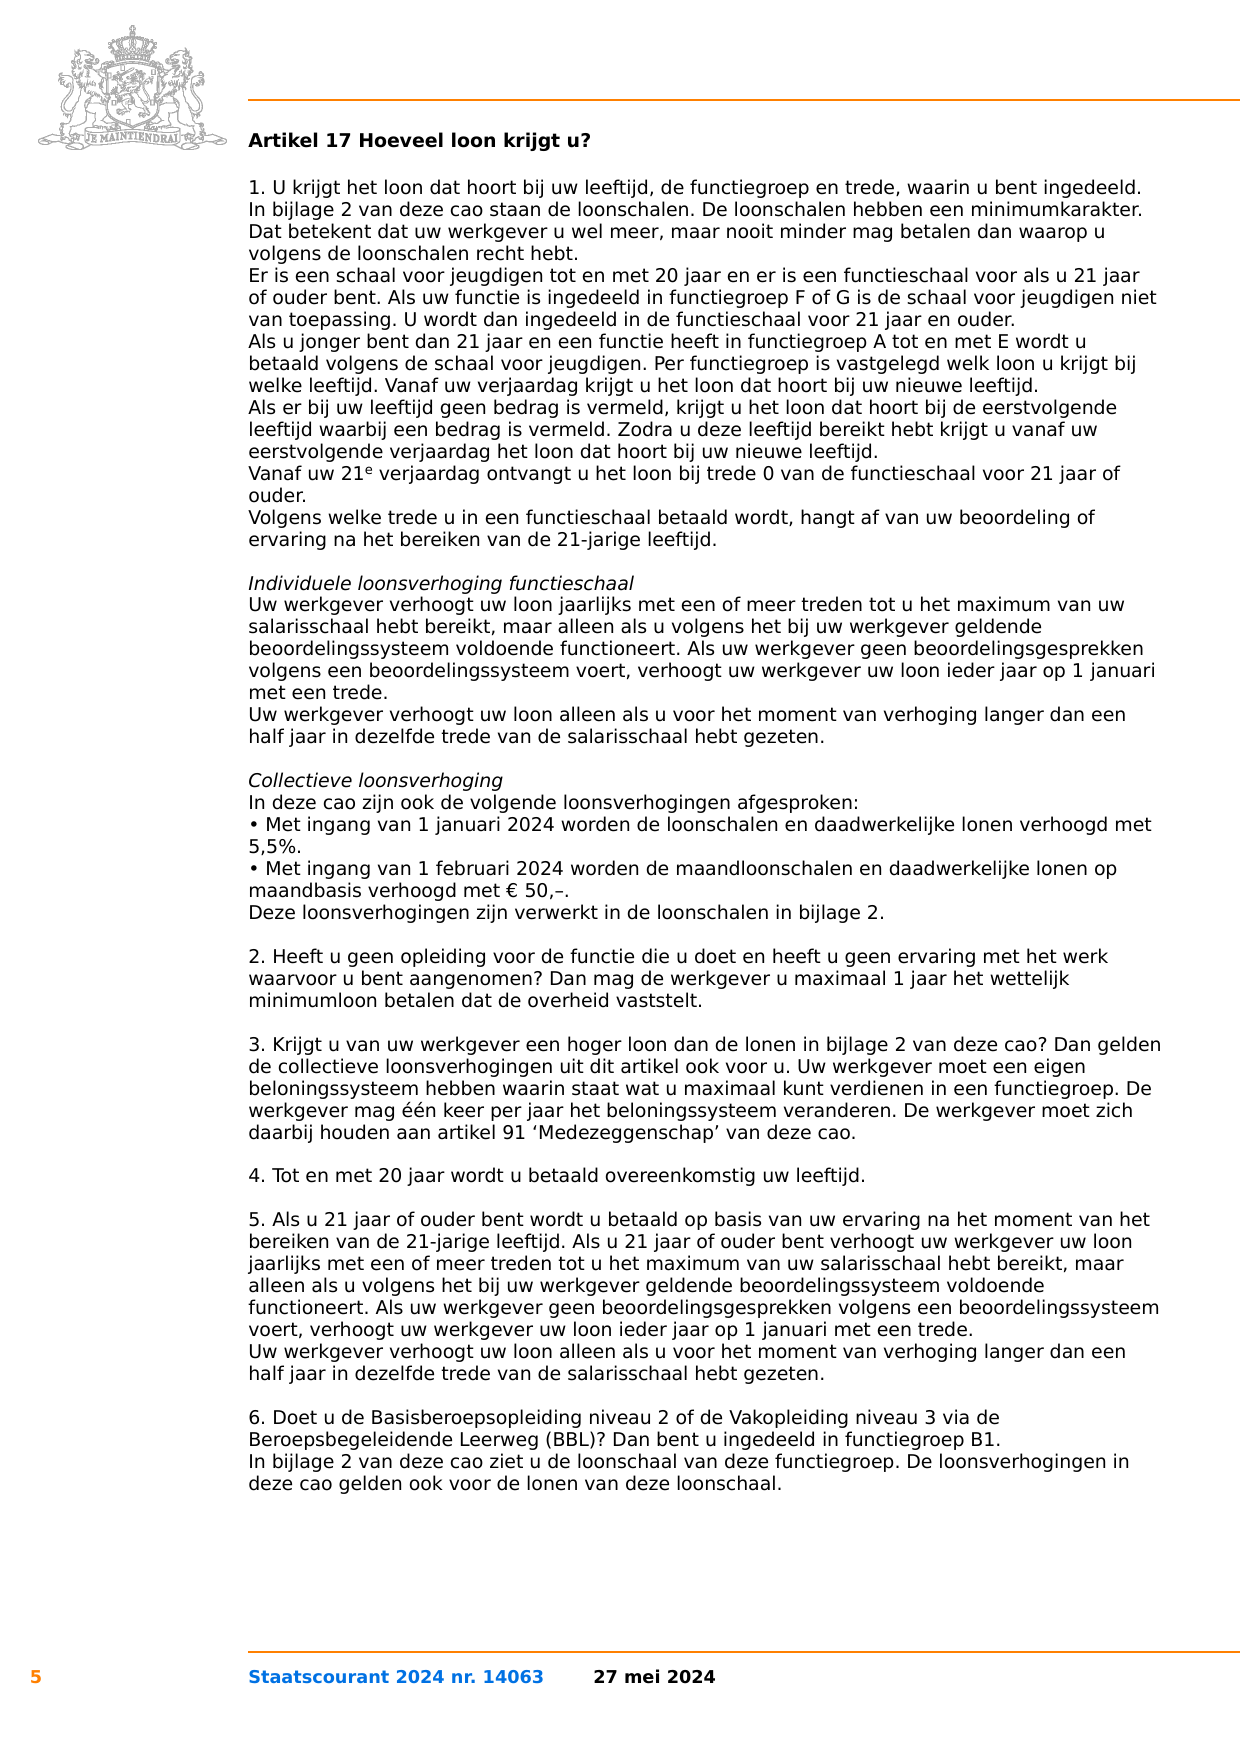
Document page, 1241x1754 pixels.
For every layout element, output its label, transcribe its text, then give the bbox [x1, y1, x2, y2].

text Er is een schaal voor jeugdigen tot en met 20 jaar en er is een functieschaal voor als u 21 jaar of ouder bent. Als uw functie is ingedeeld in functiegroep F of G is de schaal voor jeugdigen niet van toepassing. U wordt dan ingedeeld in de functieschaal voor 21 jaar en ouder. [248, 265, 1163, 331]
text Uw werkgever verhoogt uw loon alleen als u voor het moment van verhoging langer dan een half jaar in dezelfde trede van de salarisschaal hebt gezeten. [248, 1341, 1163, 1385]
text 2. Heeft u geen opleiding voor de functie die u doet en heeft u geen ervaring met het werk waarvoor u bent aangenomen? Dan mag de werkgever u maximaal 1 jaar het wettelijk minimumloon betalen dat de overheid vaststelt. [248, 946, 1163, 1012]
picture [38, 25, 227, 150]
subtitle Individuele loonsverhoging functieschaal [248, 572, 1163, 594]
subtitle Artikel 17 Hoeveel loon krijgt u? [248, 130, 1163, 152]
text Volgens welke trede u in een functieschaal betaald wordt, hangt af van uw beoordeling of ervaring na het bereiken van de 21-jarige leeftijd. [248, 507, 1163, 551]
text 5. Als u 21 jaar of ouder bent wordt u betaald op basis van uw ervaring na het moment van het bereiken van de 21-jarige leeftijd. Als u 21 jaar of ouder bent verhoogt uw werkgever uw loon jaarlijks met een of meer treden tot u het maximum van uw salarisschaal hebt bereikt, maar alleen als u volgens het bij uw werkgever geldende beoordelingssysteem voldoende functioneert. Als uw werkgever geen beoordelingsgesprekken volgens een beoordelingssysteem voert, verhoogt uw werkgever uw loon ieder jaar op 1 januari met een trede. [248, 1209, 1163, 1341]
text Deze loonsverhogingen zijn verwerkt in de loonschalen in bijlage 2. [248, 902, 1163, 924]
text Vanaf uw 21e verjaardag ontvangt u het loon bij trede 0 van de functieschaal voor 21 jaar of ouder. [248, 463, 1163, 507]
text • Met ingang van 1 januari 2024 worden de loonschalen en daadwerkelijke lonen verhoogd met 5,5%. [248, 814, 1163, 858]
text In bijlage 2 van deze cao ziet u de loonschaal van deze functiegroep. De loonsverhogingen in deze cao gelden ook voor de lonen van deze loonschaal. [248, 1451, 1163, 1495]
text 6. Doet u de Basisberoepsopleiding niveau 2 of de Vakopleiding niveau 3 via de Beroepsbegeleidende Leerweg (BBL)? Dan bent u ingedeeld in functiegroep B1. [248, 1407, 1163, 1451]
text Als er bij uw leeftijd geen bedrag is vermeld, krijgt u het loon dat hoort bij de eerstvolgende leeftijd waarbij een bedrag is vermeld. Zodra u deze leeftijd bereikt hebt krijgt u vanaf uw eerstvolgende verjaardag het loon dat hoort bij uw nieuwe leeftijd. [248, 397, 1163, 463]
text • Met ingang van 1 februari 2024 worden de maandloonschalen en daadwerkelijke lonen op maandbasis verhoogd met € 50,–. [248, 858, 1163, 902]
text 1. U krijgt het loon dat hoort bij uw leeftijd, de functiegroep en trede, waarin u bent ingedeeld. In bijlage 2 van deze cao staan de loonschalen. De loonschalen hebben een minimumkarakter. Dat betekent dat uw werkgever u wel meer, maar nooit minder mag betalen dan waarop u volgens de loonschalen recht hebt. [248, 177, 1163, 265]
text 4. Tot en met 20 jaar wordt u betaald overeenkomstig uw leeftijd. [248, 1165, 1163, 1187]
text 3. Krijgt u van uw werkgever een hoger loon dan de lonen in bijlage 2 van deze cao? Dan gelden de collectieve loonsverhogingen uit dit artikel ook voor u. Uw werkgever moet een eigen beloningssysteem hebben waarin staat wat u maximaal kunt verdienen in een functiegroep. De werkgever mag één keer per jaar het beloningssysteem veranderen. De werkgever moet zich daarbij houden aan artikel 91 ‘Medezeggenschap’ van deze cao. [248, 1034, 1163, 1143]
text Uw werkgever verhoogt uw loon alleen als u voor het moment van verhoging langer dan een half jaar in dezelfde trede van de salarisschaal hebt gezeten. [248, 704, 1163, 748]
text Uw werkgever verhoogt uw loon jaarlijks met een of meer treden tot u het maximum van uw salarisschaal hebt bereikt, maar alleen als u volgens het bij uw werkgever geldende beoordelingssysteem voldoende functioneert. Als uw werkgever geen beoordelingsgesprekken volgens een beoordelingssysteem voert, verhoogt uw werkgever uw loon ieder jaar op 1 januari met een trede. [248, 594, 1163, 704]
text Als u jonger bent dan 21 jaar en een functie heeft in functiegroep A tot en met E wordt u betaald volgens de schaal voor jeugdigen. Per functiegroep is vastgelegd welk loon u krijgt bij welke leeftijd. Vanaf uw verjaardag krijgt u het loon dat hoort bij uw nieuwe leeftijd. [248, 331, 1163, 397]
text In deze cao zijn ook de volgende loonsverhogingen afgesproken: [248, 792, 1163, 814]
subtitle Collectieve loonsverhoging [248, 770, 1163, 792]
